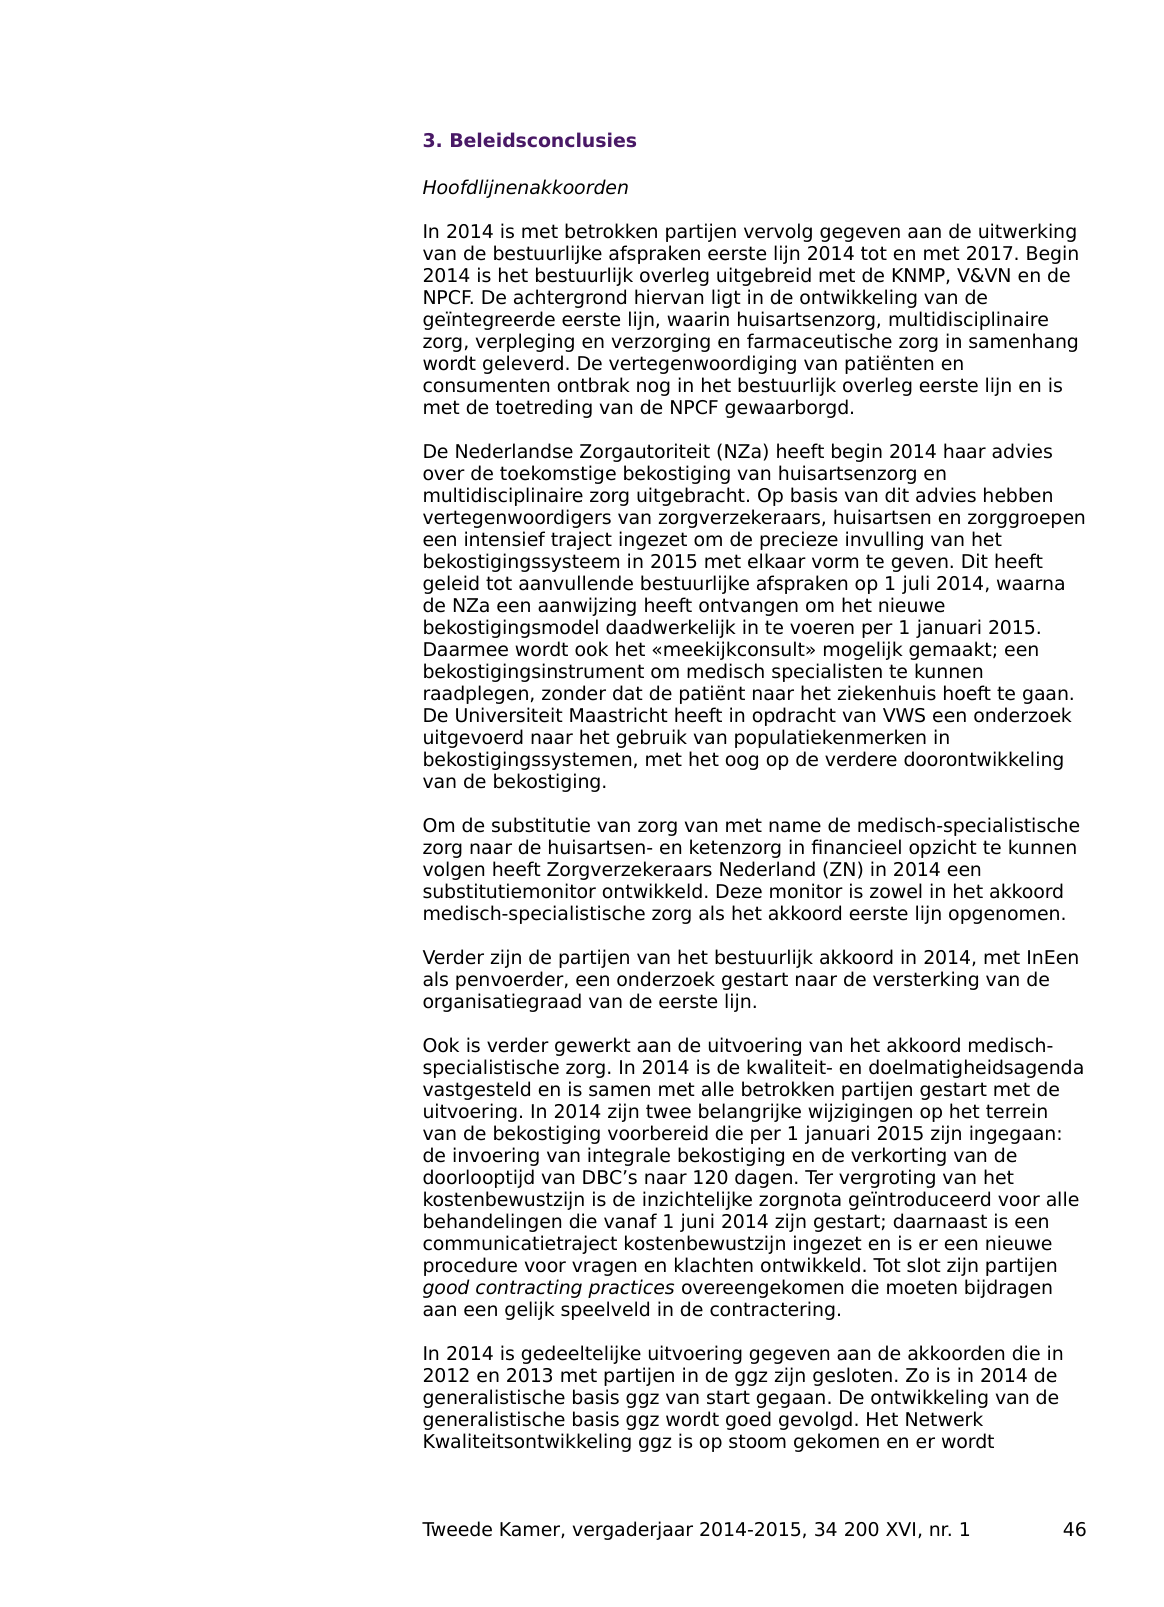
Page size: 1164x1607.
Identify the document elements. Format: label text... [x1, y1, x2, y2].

text De Nederlandse Zorgautoriteit (NZa) heeft begin 2014 haar advies over de toekomstige bekostiging van huisartsenzorg en multidisciplinaire zorg uitgebracht. Op basis van dit advies hebben vertegenwoordigers van zorgverzekeraars, huisartsen en zorggroepen een intensief traject ingezet om de precieze invulling van het bekostigingssysteem in 2015 met elkaar vorm te geven. Dit heeft geleid tot aanvullende bestuurlijke afspraken op 1 juli 2014, waarna de NZa een aanwijzing heeft ontvangen om het nieuwe bekostigingsmodel daadwerkelijk in te voeren per 1 januari 2015. Daarmee wordt ook het «meekijkconsult» mogelijk gemaakt; een bekostigingsinstrument om medisch specialisten te kunnen raadplegen, zonder dat de patiënt naar het ziekenhuis hoeft te gaan. De Universiteit Maastricht heeft in opdracht van VWS een onderzoek uitgevoerd naar het gebruik van populatiekenmerken in bekostigingssystemen, met het oog op de verdere doorontwikkeling van de bekostiging. [422, 441, 1087, 793]
subtitle 3. Beleidsconclusies [422, 130, 1087, 152]
text Om de substitutie van zorg van met name de medisch-specialistische zorg naar de huisartsen- en ketenzorg in financieel opzicht te kunnen volgen heeft Zorgverzekeraars Nederland (ZN) in 2014 een substitutiemonitor ontwikkeld. Deze monitor is zowel in het akkoord medisch-specialistische zorg als het akkoord eerste lijn opgenomen. [422, 815, 1087, 925]
text Ook is verder gewerkt aan de uitvoering van het akkoord medisch-specialistische zorg. In 2014 is de kwaliteit- en doelmatigheidsagenda vastgesteld en is samen met alle betrokken partijen gestart met de uitvoering. In 2014 zijn twee belangrijke wijzigingen op het terrein van de bekostiging voorbereid die per 1 januari 2015 zijn ingegaan: de invoering van integrale bekostiging en de verkorting van de doorlooptijd van DBC’s naar 120 dagen. Ter vergroting van het kostenbewustzijn is de inzichtelijke zorgnota geïntroduceerd voor alle behandelingen die vanaf 1 juni 2014 zijn gestart; daarnaast is een communicatietraject kostenbewustzijn ingezet en is er een nieuwe procedure voor vragen en klachten ontwikkeld. Tot slot zijn partijen good contracting practices overeengekomen die moeten bijdragen aan een gelijk speelveld in de contractering. [422, 1035, 1087, 1321]
text In 2014 is gedeeltelijke uitvoering gegeven aan de akkoorden die in 2012 en 2013 met partijen in de ggz zijn gesloten. Zo is in 2014 de generalistische basis ggz van start gegaan. De ontwikkeling van de generalistische basis ggz wordt goed gevolgd. Het Netwerk Kwaliteitsontwikkeling ggz is op stoom gekomen en er wordt [422, 1343, 1087, 1453]
text In 2014 is met betrokken partijen vervolg gegeven aan de uitwerking van de bestuurlijke afspraken eerste lijn 2014 tot en met 2017. Begin 2014 is het bestuurlijk overleg uitgebreid met de KNMP, V&VN en de NPCF. De achtergrond hiervan ligt in de ontwikkeling van de geïntegreerde eerste lijn, waarin huisartsenzorg, multidisciplinaire zorg, verpleging en verzorging en farmaceutische zorg in samenhang wordt geleverd. De vertegenwoordiging van patiënten en consumenten ontbrak nog in het bestuurlijk overleg eerste lijn en is met de toetreding van de NPCF gewaarborgd. [422, 221, 1087, 419]
subtitle Hoofdlijnenakkoorden [422, 177, 1087, 199]
text Verder zijn de partijen van het bestuurlijk akkoord in 2014, met InEen als penvoerder, een onderzoek gestart naar de versterking van de organisatiegraad van de eerste lijn. [422, 947, 1087, 1013]
